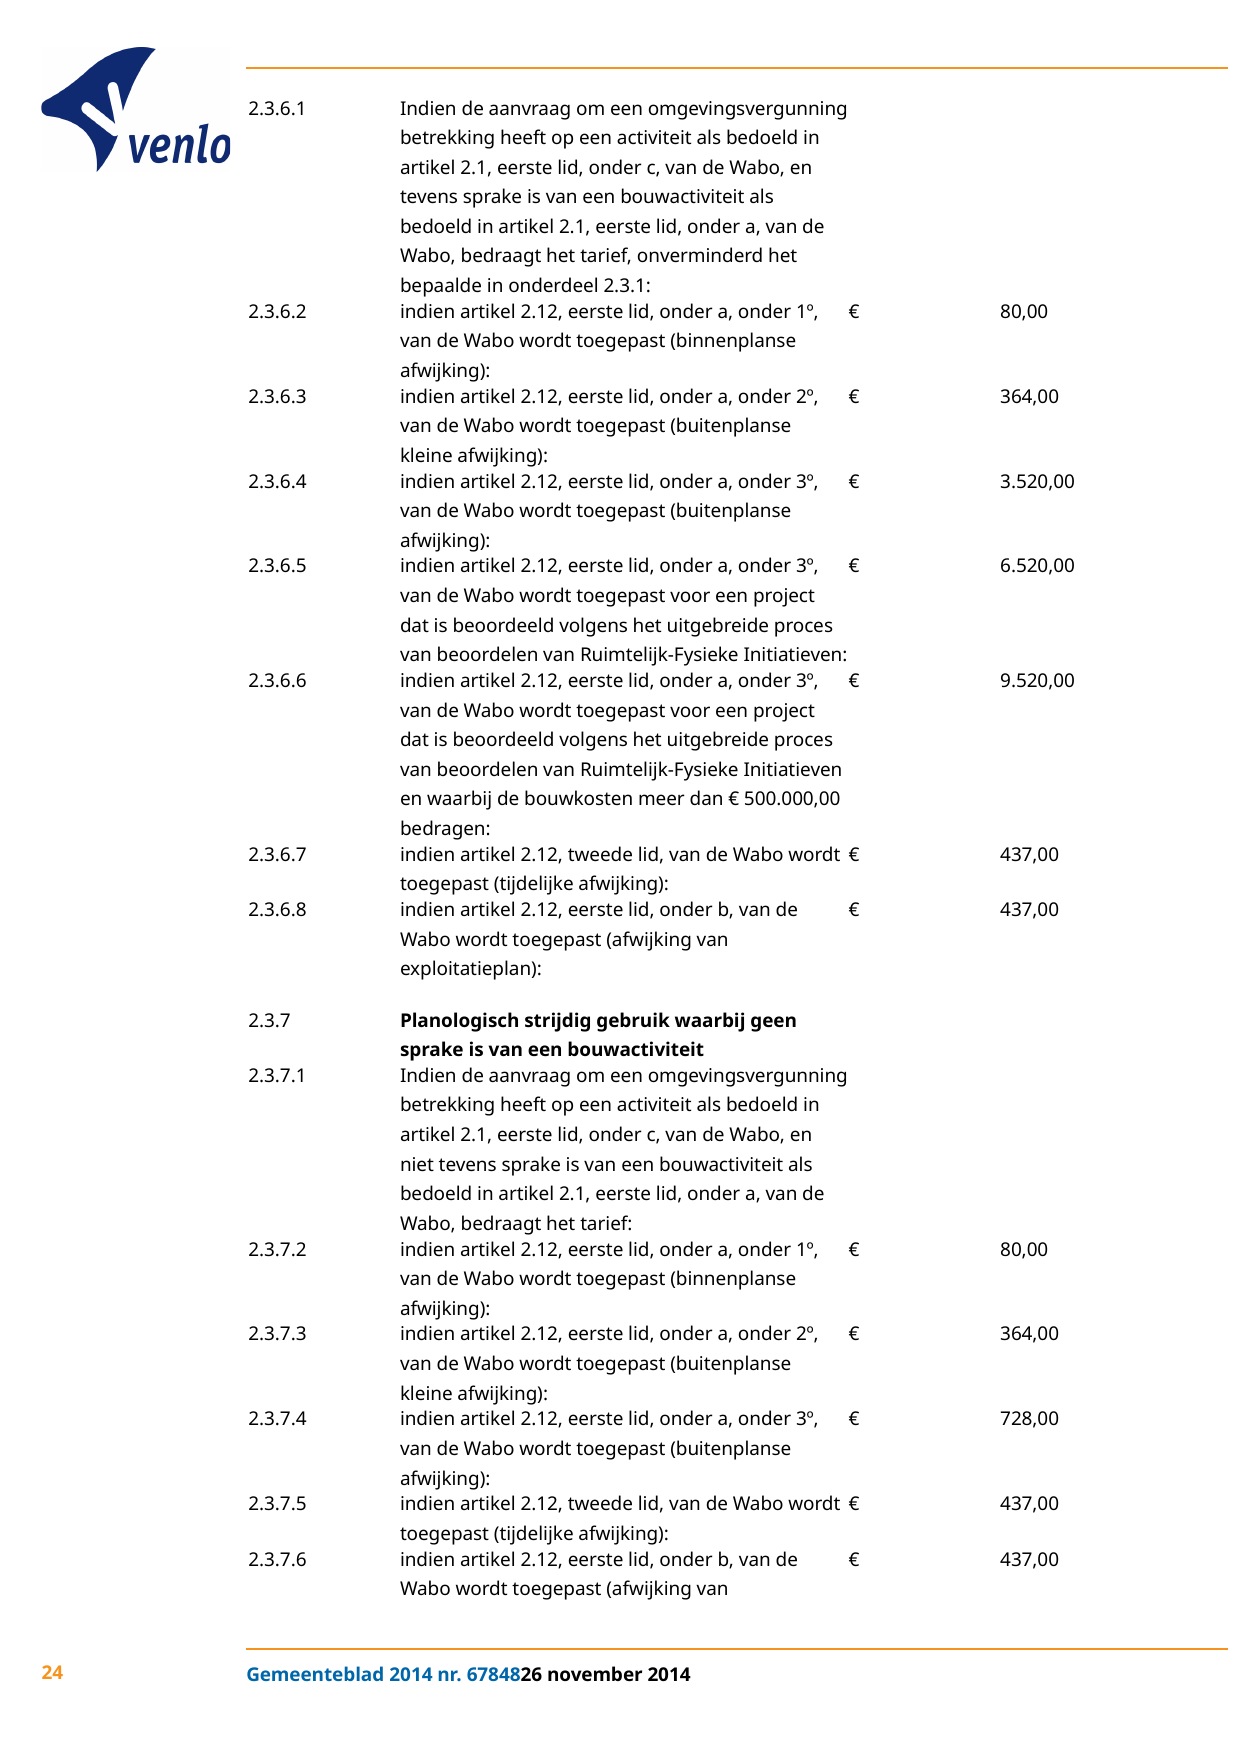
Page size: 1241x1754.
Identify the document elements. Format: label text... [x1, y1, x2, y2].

table_cell 2.3.6.4 [248, 468, 400, 553]
table_cell Indien de aanvraag om een omgevingsvergunning betrekking heeft op een activiteit als bedoeld in artikel 2.1, eerste lid, onder c, van de Wabo, en tevens sprake is van een bouwactiviteit als bedoeld in artikel 2.1, eerste lid, onder a, van de Wabo, bedraagt het tarief, onverminderd het bepaalde in onderdeel 2.3.1: [400, 95, 848, 298]
table_cell 2.3.6.7 [248, 841, 400, 896]
table_cell 2.3.6.2 [248, 298, 400, 383]
table_cell indien artikel 2.12, eerste lid, onder a, onder 1º, van de Wabo wordt toegepast (binnenplanse afwijking): [400, 1236, 848, 1321]
table_cell [1000, 981, 1152, 1007]
table_cell indien artikel 2.12, eerste lid, onder b, van de Wabo wordt toegepast (afwijking van exploitatieplan): [400, 896, 848, 981]
table_cell € [848, 383, 1000, 468]
table_cell [848, 1007, 1000, 1062]
table_cell [1000, 95, 1152, 298]
table_cell 2.3.7.1 [248, 1062, 400, 1236]
table_cell 6.520,00 [1000, 553, 1152, 667]
table_cell 80,00 [1000, 1236, 1152, 1321]
table_cell 2.3.7.6 [248, 1546, 400, 1601]
table_cell € [848, 1406, 1000, 1490]
table_cell 2.3.6.6 [248, 667, 400, 841]
table_cell [1000, 1062, 1152, 1236]
table_cell € [848, 1546, 1000, 1601]
table_cell [400, 981, 848, 1007]
table_cell [848, 1062, 1000, 1236]
table_cell indien artikel 2.12, eerste lid, onder a, onder 2º, van de Wabo wordt toegepast (buitenplanse kleine afwijking): [400, 383, 848, 468]
table_cell 364,00 [1000, 383, 1152, 468]
table_cell 437,00 [1000, 1546, 1152, 1601]
table_cell indien artikel 2.12, eerste lid, onder a, onder 1º, van de Wabo wordt toegepast (binnenplanse afwijking): [400, 298, 848, 383]
table_cell € [848, 298, 1000, 383]
table_cell indien artikel 2.12, eerste lid, onder a, onder 3º, van de Wabo wordt toegepast voor een project dat is beoordeeld volgens het uitgebreide proces van beoordelen van Ruimtelijk-Fysieke Initiatieven: [400, 553, 848, 667]
table_cell indien artikel 2.12, eerste lid, onder a, onder 3º, van de Wabo wordt toegepast (buitenplanse afwijking): [400, 1406, 848, 1490]
table_cell [848, 981, 1000, 1007]
table_cell indien artikel 2.12, eerste lid, onder b, van de Wabo wordt toegepast (afwijking van [400, 1546, 848, 1601]
table_cell indien artikel 2.12, tweede lid, van de Wabo wordt toegepast (tijdelijke afwijking): [400, 841, 848, 896]
table_cell 437,00 [1000, 896, 1152, 981]
table_cell 2.3.6.5 [248, 553, 400, 667]
table_cell 2.3.7.3 [248, 1321, 400, 1406]
table_cell € [848, 468, 1000, 553]
table_cell 2.3.6.1 [248, 95, 400, 298]
table_cell [1000, 1007, 1152, 1062]
table_cell 2.3.7.2 [248, 1236, 400, 1321]
table_cell 2.3.7 [248, 1007, 400, 1062]
table_cell 9.520,00 [1000, 667, 1152, 841]
table_cell 2.3.7.5 [248, 1490, 400, 1546]
table_cell 3.520,00 [1000, 468, 1152, 553]
table_cell indien artikel 2.12, eerste lid, onder a, onder 2º, van de Wabo wordt toegepast (buitenplanse kleine afwijking): [400, 1321, 848, 1406]
table_cell 437,00 [1000, 1490, 1152, 1546]
table_cell € [848, 1236, 1000, 1321]
picture [41, 47, 231, 172]
table_cell 80,00 [1000, 298, 1152, 383]
table_cell 2.3.7.4 [248, 1406, 400, 1490]
table_cell € [848, 667, 1000, 841]
table_cell [248, 981, 400, 1007]
table_cell € [848, 896, 1000, 981]
table_cell Indien de aanvraag om een omgevingsvergunning betrekking heeft op een activiteit als bedoeld in artikel 2.1, eerste lid, onder c, van de Wabo, en niet tevens sprake is van een bouwactiviteit als bedoeld in artikel 2.1, eerste lid, onder a, van de Wabo, bedraagt het tarief: [400, 1062, 848, 1236]
table_cell Planologisch strijdig gebruik waarbij geen sprake is van een bouwactiviteit [400, 1007, 848, 1062]
table_cell 364,00 [1000, 1321, 1152, 1406]
table_cell 2.3.6.8 [248, 896, 400, 981]
table_cell [848, 95, 1000, 298]
table_cell 728,00 [1000, 1406, 1152, 1490]
table_cell indien artikel 2.12, eerste lid, onder a, onder 3º, van de Wabo wordt toegepast (buitenplanse afwijking): [400, 468, 848, 553]
table_cell indien artikel 2.12, tweede lid, van de Wabo wordt toegepast (tijdelijke afwijking): [400, 1490, 848, 1546]
table_cell € [848, 553, 1000, 667]
table_cell 2.3.6.3 [248, 383, 400, 468]
table_cell € [848, 841, 1000, 896]
table_cell 437,00 [1000, 841, 1152, 896]
table_cell € [848, 1321, 1000, 1406]
table_cell € [848, 1490, 1000, 1546]
table_cell indien artikel 2.12, eerste lid, onder a, onder 3º, van de Wabo wordt toegepast voor een project dat is beoordeeld volgens het uitgebreide proces van beoordelen van Ruimtelijk-Fysieke Initiatieven en waarbij de bouwkosten meer dan € 500.000,00 bedragen: [400, 667, 848, 841]
